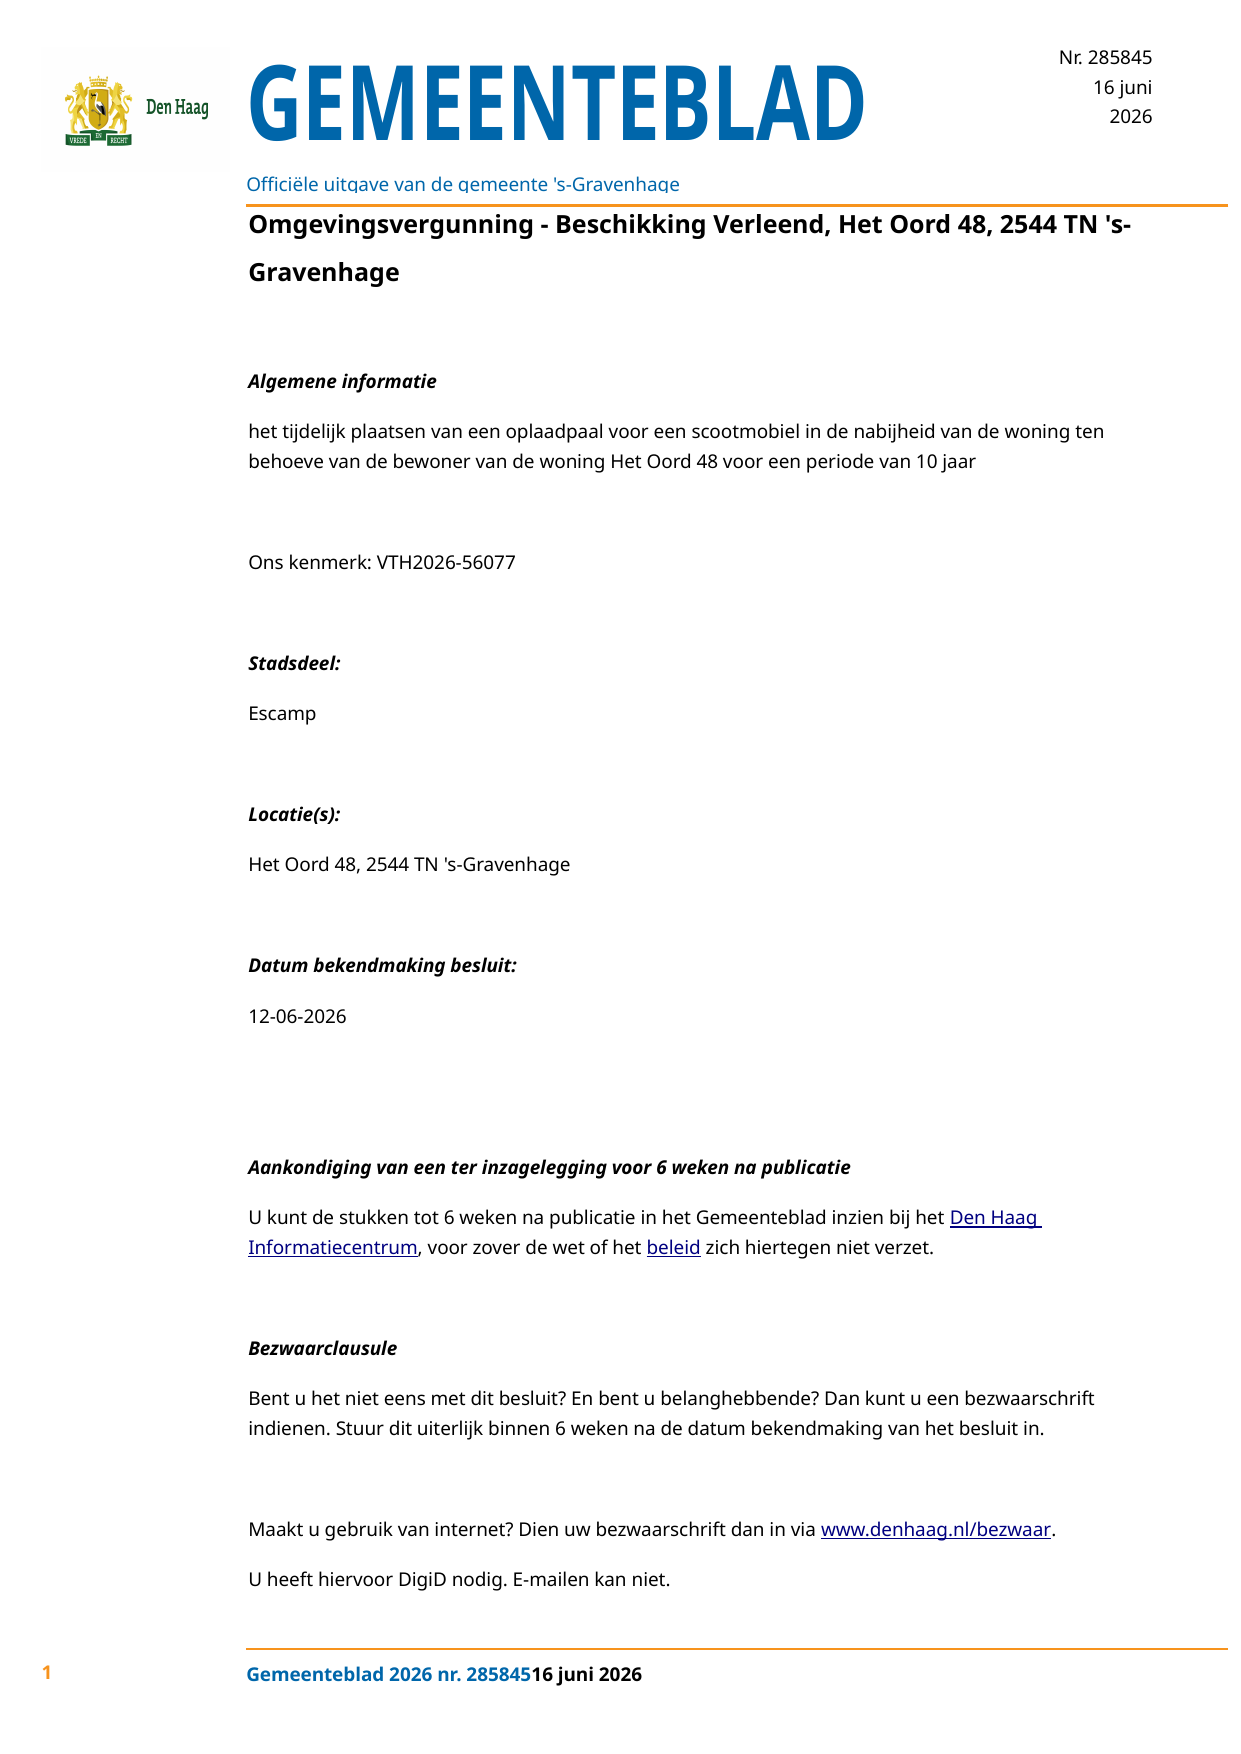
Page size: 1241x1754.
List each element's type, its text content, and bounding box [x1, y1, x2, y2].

text het tijdelijk plaatsen van een oplaadpaal voor een scootmobiel in de nabijheid van de woning ten behoeve van de bewoner van de woning Het Oord 48 voor een periode van 10 jaar [248, 419, 1152, 474]
picture [41, 47, 231, 172]
text Algemene informatie [248, 368, 1152, 394]
text Aankondiging van een ter inzagelegging voor 6 weken na publicatie [248, 1154, 1152, 1180]
text 12-06-2026 [248, 1003, 1152, 1029]
text Stadsdeel: [248, 650, 1152, 676]
text U kunt de stukken tot 6 weken na publicatie in het Gemeenteblad inzien bij het Den Haag Informatiecentrum, voor zover de wet of het beleid zich hiertegen niet verzet. [248, 1204, 1152, 1260]
text Bezwaarclausule [248, 1335, 1152, 1361]
text Ons kenmerk: VTH2026-56077 [248, 549, 1152, 575]
text Omgevingsvergunning - Beschikking Verleend, Het Oord 48, 2544 TN 's-Gravenhage [248, 207, 1152, 288]
text Escamp [248, 700, 1152, 726]
text Maakt u gebruik van internet? Dien uw bezwaarschrift dan in via www.denhaag.nl/bezwaar. [248, 1516, 1152, 1542]
text Het Oord 48, 2544 TN 's-Gravenhage [248, 852, 1152, 877]
text Bent u het niet eens met dit besluit? En bent u belanghebbende? Dan kunt u een bezwaarschrift indienen. Stuur dit uiterlijk binnen 6 weken na de datum bekendmaking van het besluit in. [248, 1385, 1152, 1441]
text Locatie(s): [248, 801, 1152, 827]
text Datum bekendmaking besluit: [248, 952, 1152, 978]
text U heeft hiervoor DigiD nodig. E-mailen kan niet. [248, 1566, 1152, 1592]
